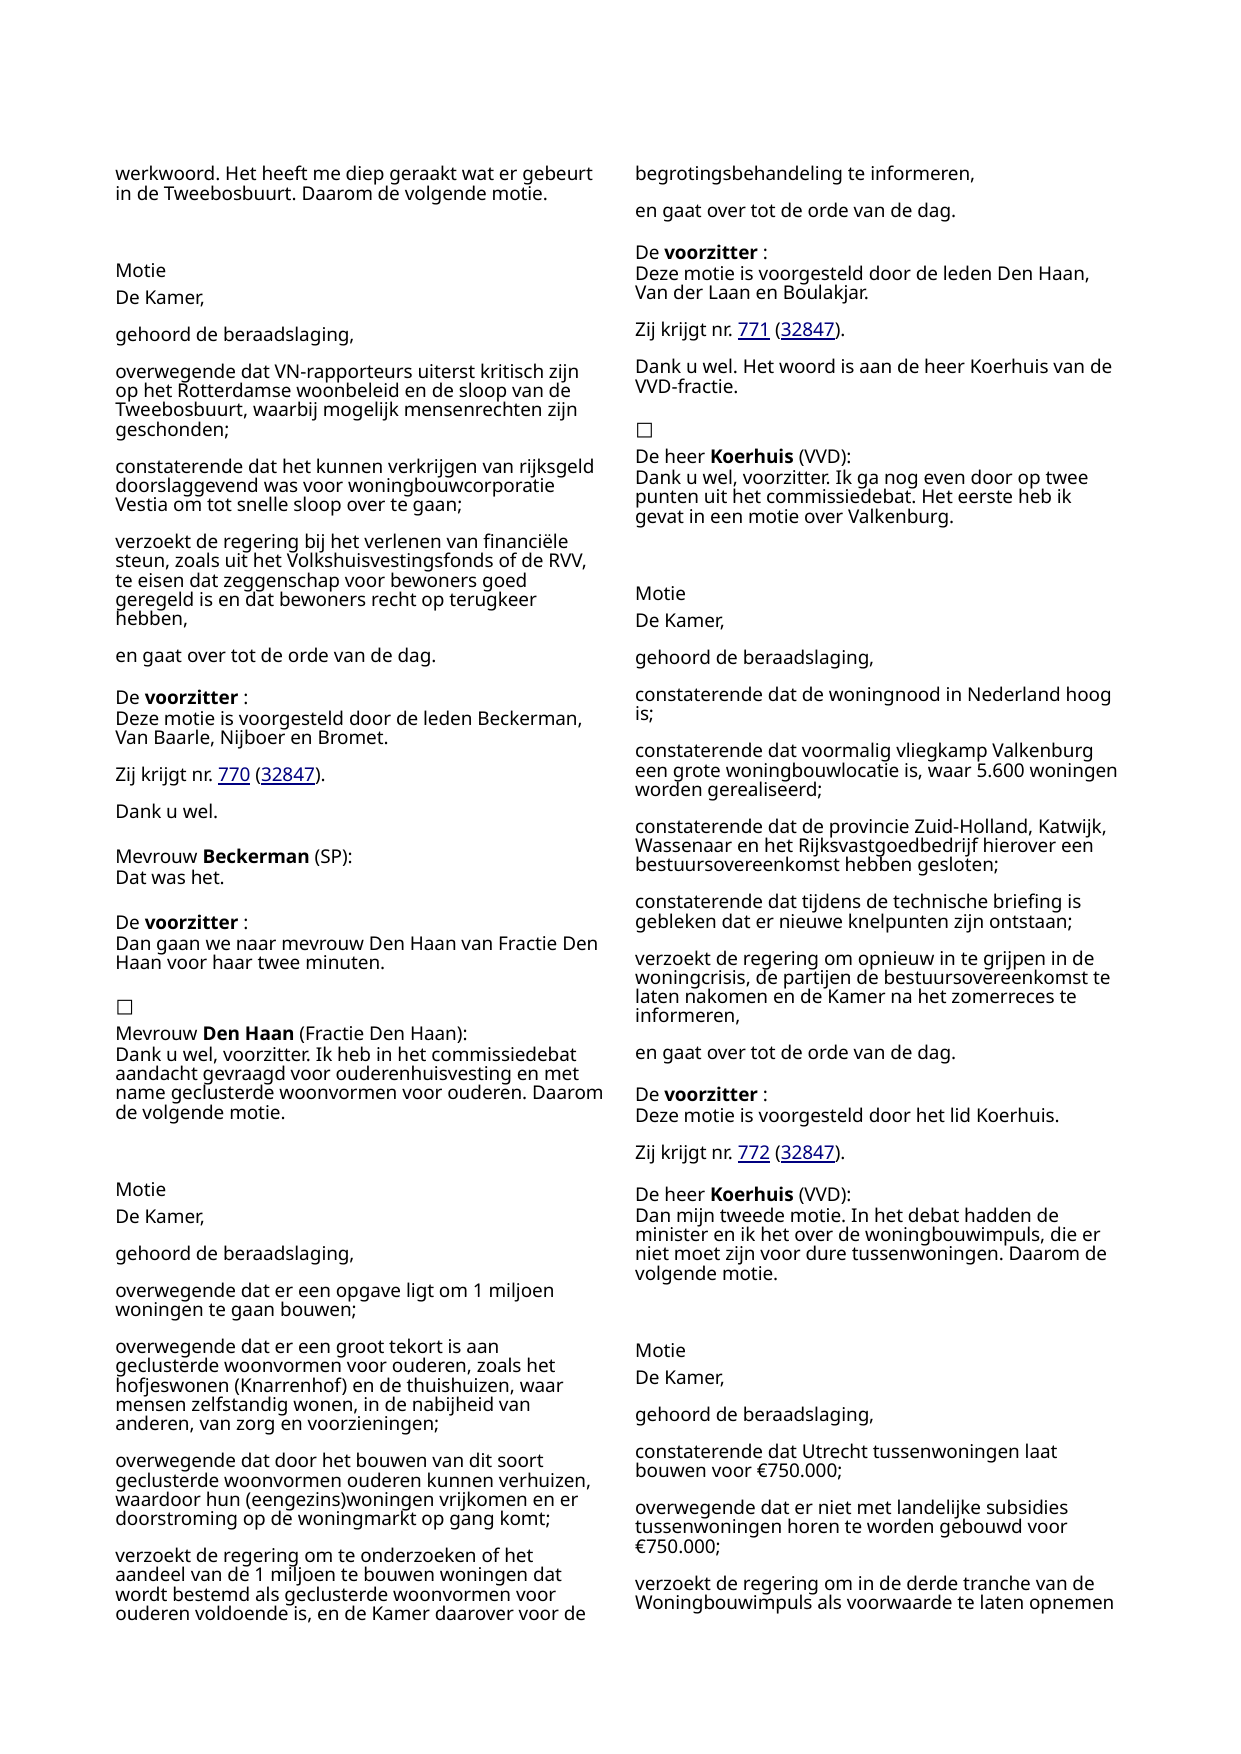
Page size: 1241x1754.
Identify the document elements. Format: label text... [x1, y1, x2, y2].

text De Kamer, [635, 1369, 1125, 1388]
text constaterende dat de provincie Zuid-Holland, Katwijk, Wassenaar en het Rijksvastgoedbedrijf hierover een bestuursovereenkomst hebben gesloten; [635, 818, 1125, 876]
text ⬜ [635, 418, 1125, 443]
text overwegende dat door het bouwen van dit soort geclusterde woonvormen ouderen kunnen verhuizen, waardoor hun (eengezins)woningen vrijkomen en er doorstroming op de woningmarkt op gang komt; [115, 1452, 605, 1529]
text constaterende dat Utrecht tussenwoningen laat bouwen voor €750.000; [635, 1443, 1125, 1482]
text overwegende dat VN-rapporteurs uiterst kritisch zijn op het Rotterdamse woonbeleid en de sloop van de Tweebosbuurt, waarbij mogelijk mensenrechten zijn geschonden; [115, 363, 605, 440]
text gehoord de beraadslaging, [115, 1245, 605, 1264]
text Dat was het. [115, 869, 605, 888]
text ⬜ [115, 994, 605, 1020]
text Deze motie is voorgesteld door het lid Koerhuis. [635, 1107, 1125, 1126]
text De heer Koerhuis (VVD): [635, 443, 1125, 469]
text Zij krijgt nr. 770 (32847). [115, 766, 605, 786]
text overwegende dat er een opgave ligt om 1 miljoen woningen te gaan bouwen; [115, 1282, 605, 1321]
text De Kamer, [635, 612, 1125, 631]
text Dan gaan we naar mevrouw Den Haan van Fractie Den Haan voor haar twee minuten. [115, 935, 605, 973]
text constaterende dat tijdens de technische briefing is gebleken dat er nieuwe knelpunten zijn ontstaan; [635, 893, 1125, 932]
text Motie [115, 257, 605, 283]
text Mevrouw Den Haan (Fractie Den Haan): [115, 1020, 605, 1046]
text verzoekt de regering om opnieuw in te grijpen in de woningcrisis, de partijen de bestuursovereenkomst te laten nakomen en de Kamer na het zomerreces te informeren, [635, 949, 1125, 1027]
text gehoord de beraadslaging, [635, 649, 1125, 668]
text en gaat over tot de orde van de dag. [115, 647, 605, 667]
text De voorzitter : [115, 684, 605, 710]
text De Kamer, [115, 1208, 605, 1227]
text Deze motie is voorgesteld door de leden Den Haan, Van der Laan en Boulakjar. [635, 265, 1125, 303]
text gehoord de beraadslaging, [115, 326, 605, 345]
text verzoekt de regering om in de derde tranche van de Woningbouwimpuls als voorwaarde te laten opnemen [635, 1575, 1125, 1613]
text De heer Koerhuis (VVD): [635, 1181, 1125, 1207]
text Motie [635, 1337, 1125, 1363]
text verzoekt de regering om te onderzoeken of het aandeel van de 1 miljoen te bouwen woningen dat wordt bestemd als geclusterde woonvormen voor ouderen voldoende is, en de Kamer daarover voor de [115, 1547, 605, 1624]
text Dank u wel, voorzitter. Ik heb in het commissiedebat aandacht gevraagd voor ouderenhuisvesting en met name geclusterde woonvormen voor ouderen. Daarom de volgende motie. [115, 1046, 605, 1123]
text verzoekt de regering bij het verlenen van financiële steun, zoals uit het Volkshuisvestingsfonds of de RVV, te eisen dat zeggenschap voor bewoners goed geregeld is en dat bewoners recht op terugkeer hebben, [115, 533, 605, 629]
text Zij krijgt nr. 771 (32847). [635, 321, 1125, 341]
text overwegende dat er niet met landelijke subsidies tussenwoningen horen te worden gebouwd voor €750.000; [635, 1499, 1125, 1557]
text Motie [115, 1176, 605, 1202]
text overwegende dat er een groot tekort is aan geclusterde woonvormen voor ouderen, zoals het hofjeswonen (Knarrenhof) en de thuishuizen, waar mensen zelfstandig wonen, in de nabijheid van anderen, van zorg en voorzieningen; [115, 1338, 605, 1434]
text Motie [635, 580, 1125, 606]
text Zij krijgt nr. 772 (32847). [635, 1144, 1125, 1163]
text De voorzitter : [635, 239, 1125, 265]
text constaterende dat het kunnen verkrijgen van rijksgeld doorslaggevend was voor woningbouwcorporatie Vestia om tot snelle sloop over te gaan; [115, 458, 605, 516]
text De Kamer, [115, 289, 605, 308]
text constaterende dat de woningnood in Nederland hoog is; [635, 686, 1125, 724]
text Dan mijn tweede motie. In het debat hadden de minister en ik het over de woningbouwimpuls, die er niet moet zijn voor dure tussenwoningen. Daarom de volgende motie. [635, 1207, 1125, 1284]
text Mevrouw Beckerman (SP): [115, 843, 605, 869]
text en gaat over tot de orde van de dag. [635, 1044, 1125, 1064]
text Dank u wel. Het woord is aan de heer Koerhuis van de VVD-fractie. [635, 358, 1125, 397]
text Deze motie is voorgesteld door de leden Beckerman, Van Baarle, Nijboer en Bromet. [115, 710, 605, 748]
text en gaat over tot de orde van de dag. [635, 202, 1125, 222]
text Dank u wel. [115, 803, 605, 823]
text begrotingsbehandeling te informeren, [635, 165, 1125, 184]
text gehoord de beraadslaging, [635, 1406, 1125, 1425]
text De voorzitter : [635, 1081, 1125, 1107]
text Dank u wel, voorzitter. Ik ga nog even door op twee punten uit het commissiedebat. Het eerste heb ik gevat in een motie over Valkenburg. [635, 469, 1125, 527]
text De voorzitter : [115, 909, 605, 935]
text werkwoord. Het heeft me diep geraakt wat er gebeurt in de Tweebosbuurt. Daarom de volgende motie. [115, 165, 605, 204]
text constaterende dat voormalig vliegkamp Valkenburg een grote woningbouwlocatie is, waar 5.600 woningen worden gerealiseerd; [635, 742, 1125, 800]
